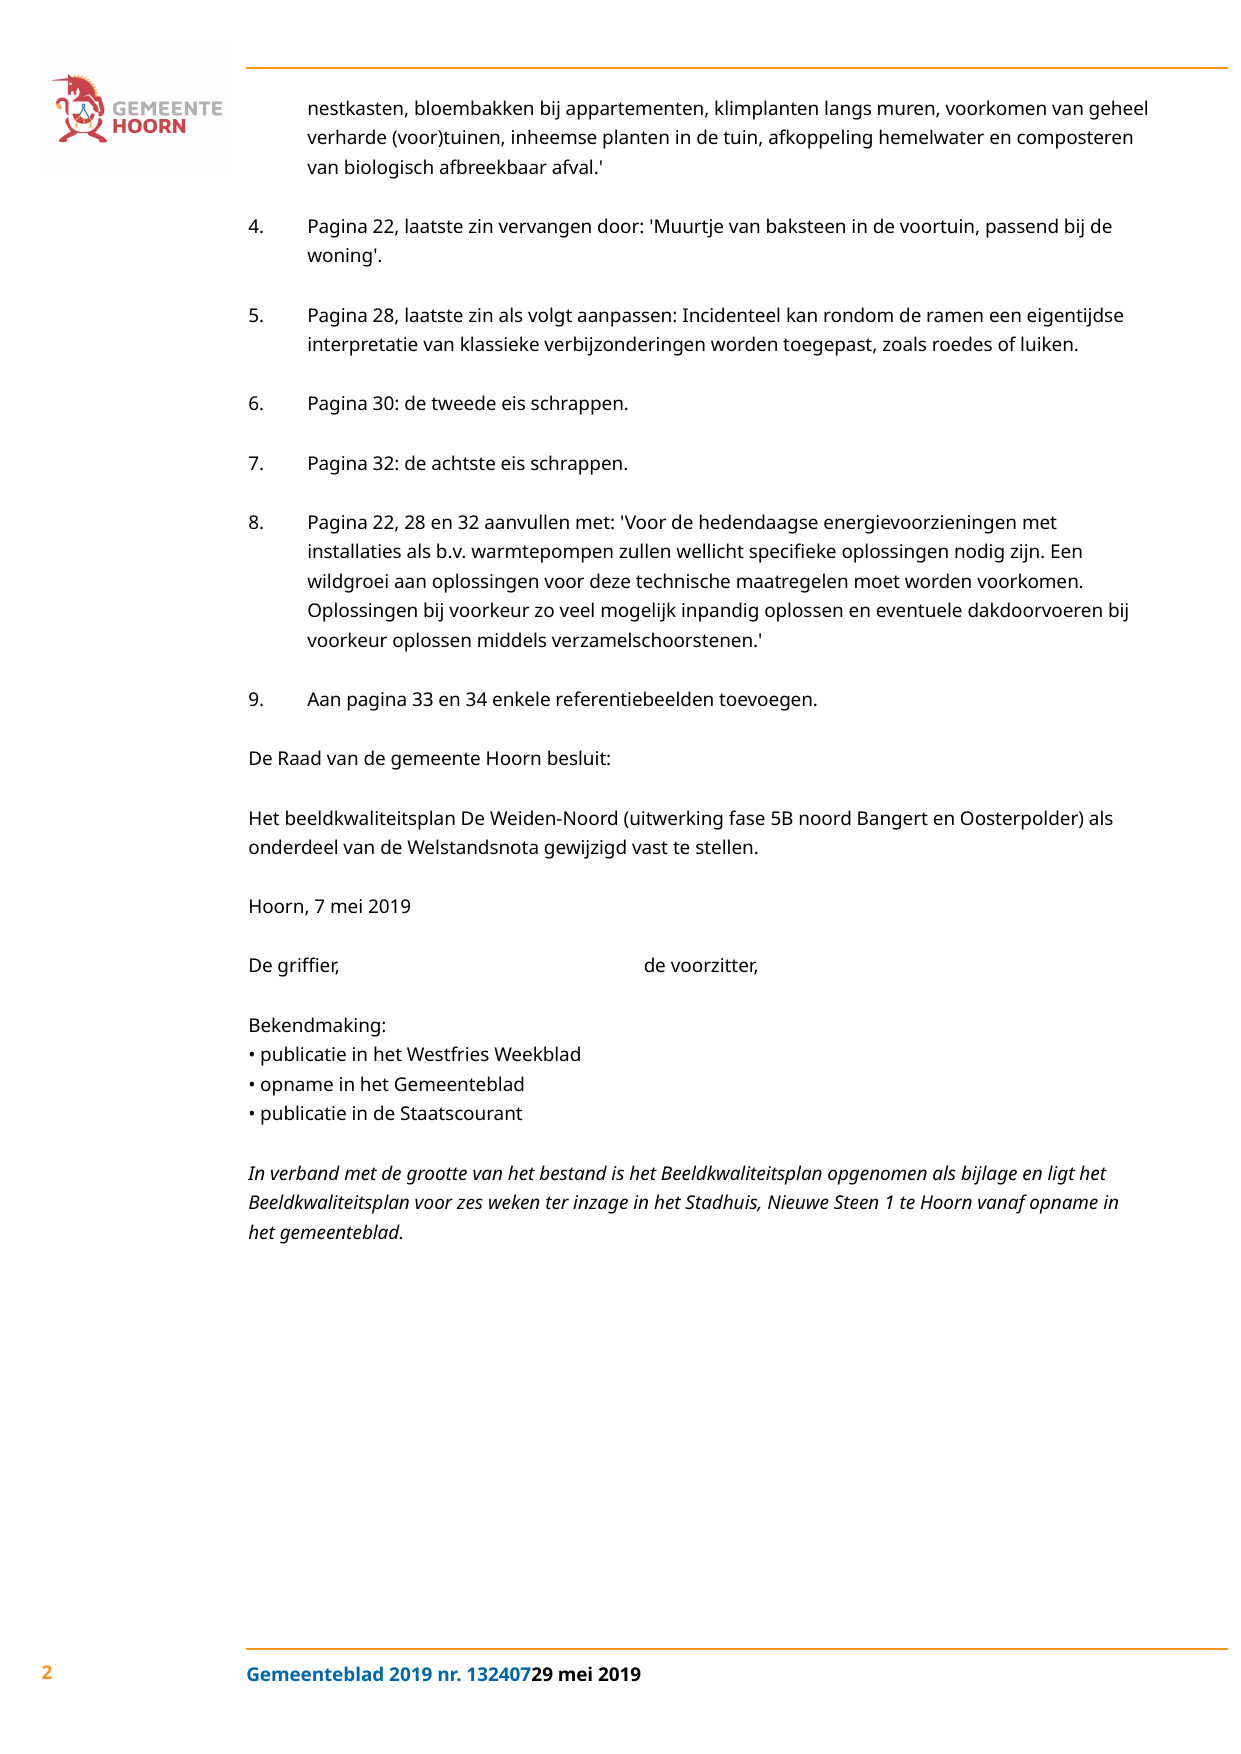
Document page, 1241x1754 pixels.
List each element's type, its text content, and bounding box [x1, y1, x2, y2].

text Bekendmaking: [248, 1012, 1152, 1038]
text • opname in het Gemeenteblad [248, 1071, 1152, 1097]
text In verband met de grootte van het bestand is het Beeldkwaliteitsplan opgenomen als bijlage en ligt het Beeldkwaliteitsplan voor zes weken ter inzage in het Stadhuis, Nieuwe Steen 1 te Hoorn vanaf opname in het gemeenteblad. [248, 1160, 1152, 1245]
list nestkasten, bloembakken bij appartementen, klimplanten langs muren, voorkomen van geheel verharde (voor)tuinen, inheemse planten in de tuin, afkoppeling hemelwater en composteren van biologisch afbreekbaar afval.' [248, 95, 1152, 180]
text De griffier, de voorzitter, [248, 953, 1152, 978]
list Aan pagina 33 en 34 enkele referentiebeelden toevoegen. [248, 686, 1152, 712]
list Pagina 22, laatste zin vervangen door: 'Muurtje van baksteen in de voortuin, passend bij de woning'. [248, 213, 1152, 268]
picture [41, 47, 231, 172]
text Hoorn, 7 mei 2019 [248, 893, 1152, 919]
list Pagina 22, 28 en 32 aanvullen met: 'Voor de hedendaagse energievoorzieningen met installaties als b.v. warmtepompen zullen wellicht specifieke oplossingen nodig zijn. Een wildgroei aan oplossingen voor deze technische maatregelen moet worden voorkomen. Oplossingen bij voorkeur zo veel mogelijk inpandig oplossen en eventuele dakdoorvoeren bij voorkeur oplossen middels verzamelschoorstenen.' [248, 509, 1152, 653]
list Pagina 30: de tweede eis schrappen. [248, 391, 1152, 416]
text • publicatie in het Westfries Weekblad [248, 1041, 1152, 1067]
text • publicatie in de Staatscourant [248, 1101, 1152, 1126]
list Pagina 32: de achtste eis schrappen. [248, 450, 1152, 476]
text De Raad van de gemeente Hoorn besluit: [248, 746, 1152, 771]
list Pagina 28, laatste zin als volgt aanpassen: Incidenteel kan rondom de ramen een eigentijdse interpretatie van klassieke verbijzonderingen worden toegepast, zoals roedes of luiken. [248, 302, 1152, 357]
text Het beeldkwaliteitsplan De Weiden-Noord (uitwerking fase 5B noord Bangert en Oosterpolder) als onderdeel van de Welstandsnota gewijzigd vast te stellen. [248, 805, 1152, 860]
